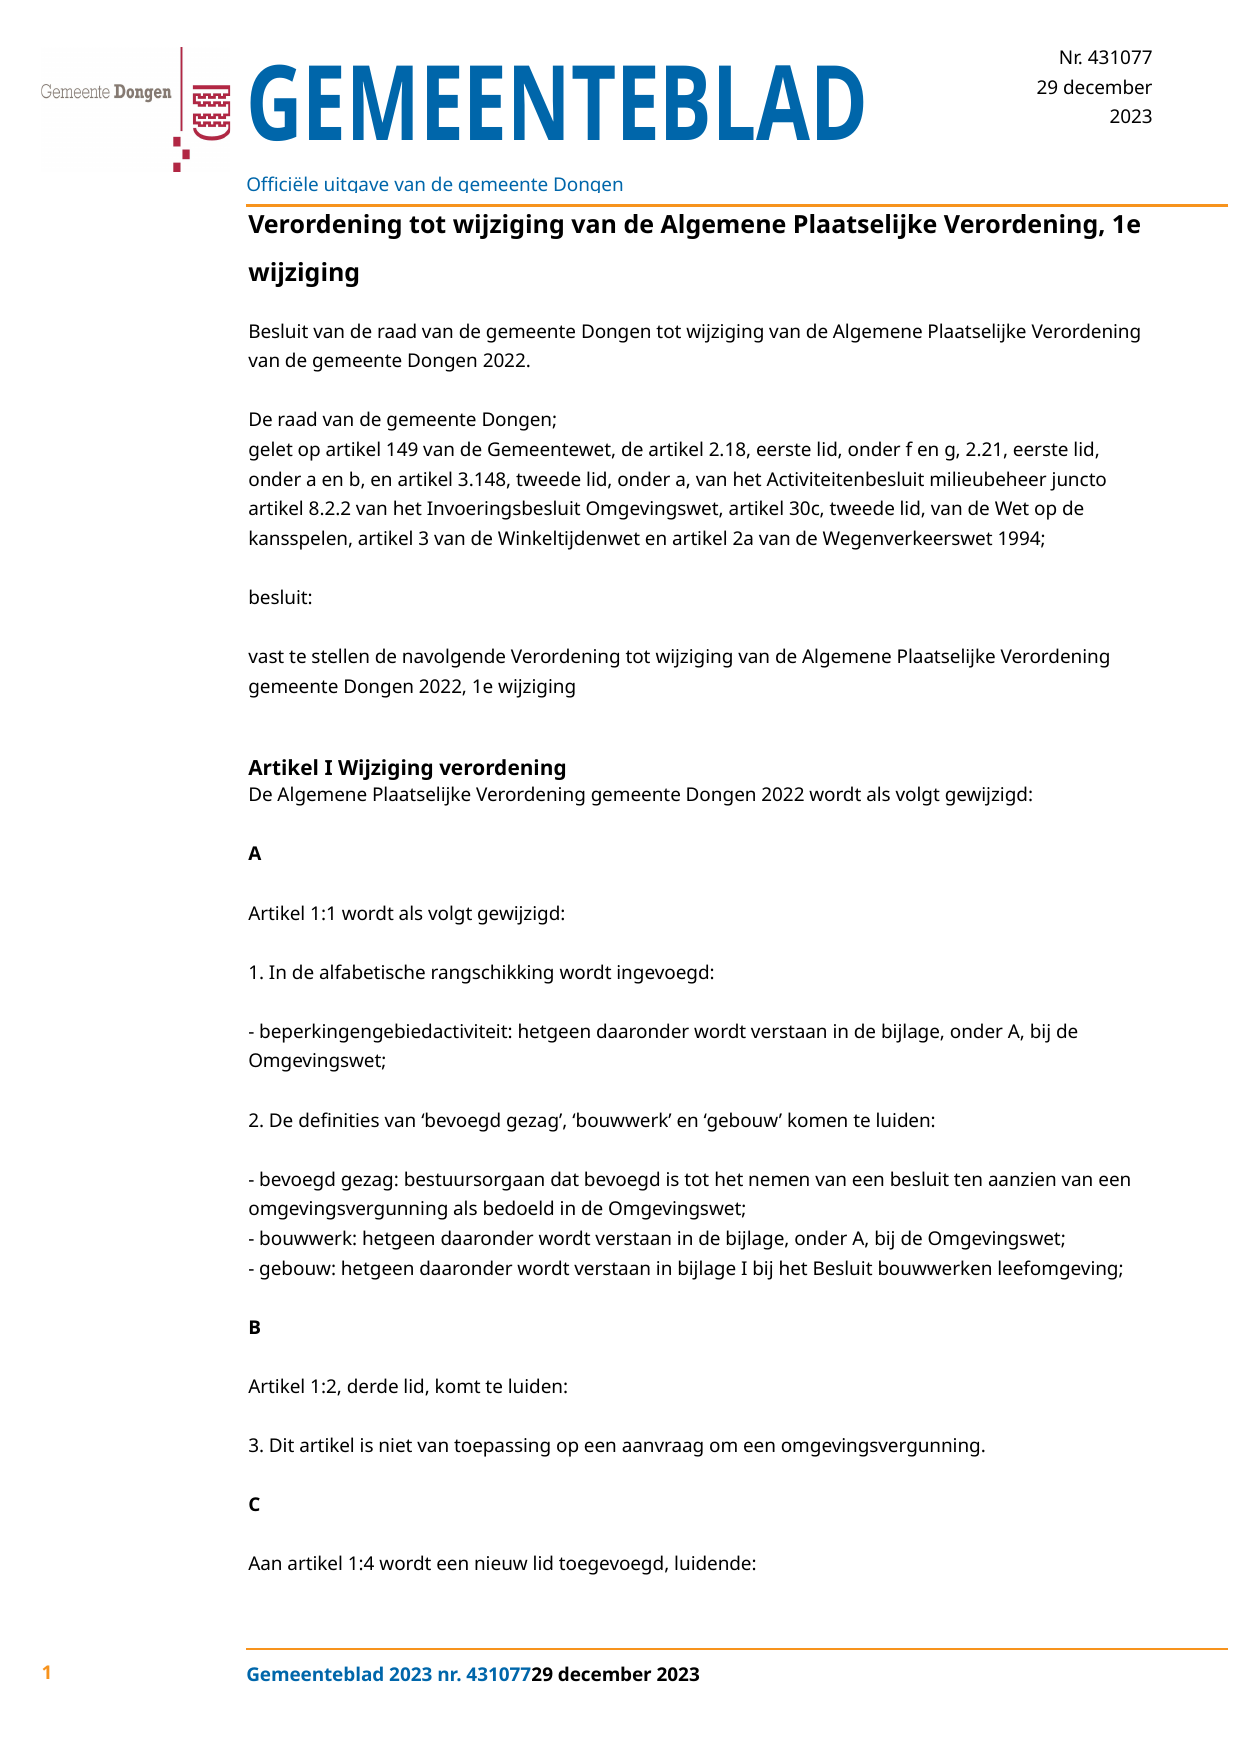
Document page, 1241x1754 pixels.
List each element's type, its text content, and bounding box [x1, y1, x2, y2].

text De Algemene Plaatselijke Verordening gemeente Dongen 2022 wordt als volgt gewijzigd: [248, 781, 1152, 807]
text 2. De definities van ‘bevoegd gezag’, ‘bouwwerk’ en ‘gebouw’ komen te luiden: [248, 1107, 1152, 1132]
text Artikel 1:1 wordt als volgt gewijzigd: [248, 900, 1152, 925]
text 1. In de alfabetische rangschikking wordt ingevoegd: [248, 959, 1152, 984]
text Artikel I Wijziging verordening [248, 753, 1152, 781]
text C [248, 1491, 1152, 1517]
text - bevoegd gezag: bestuursorgaan dat bevoegd is tot het nemen van een besluit ten aanzien van een omgevingsvergunning als bedoeld in de Omgevingswet; [248, 1166, 1152, 1221]
text - bouwwerk: hetgeen daaronder wordt verstaan in de bijlage, onder A, bij de Omgevingswet; [248, 1225, 1152, 1251]
text De raad van de gemeente Dongen; [248, 407, 1152, 432]
picture [41, 47, 231, 172]
text Aan artikel 1:4 wordt een nieuw lid toegevoegd, luidende: [248, 1551, 1152, 1576]
text A [248, 841, 1152, 866]
text B [248, 1314, 1152, 1339]
text gelet op artikel 149 van de Gemeentewet, de artikel 2.18, eerste lid, onder f en g, 2.21, eerste lid, onder a en b, en artikel 3.148, tweede lid, onder a, van het Activiteitenbesluit milieubeheer juncto artikel 8.2.2 van het Invoeringsbesluit Omgevingswet, artikel 30c, tweede lid, van de Wet op de kansspelen, artikel 3 van de Winkeltijdenwet en artikel 2a van de Wegenverkeerswet 1994; [248, 436, 1152, 551]
text besluit: [248, 584, 1152, 610]
text Besluit van de raad van de gemeente Dongen tot wijziging van de Algemene Plaatselijke Verordening van de gemeente Dongen 2022. [248, 318, 1152, 373]
text Artikel 1:2, derde lid, komt te luiden: [248, 1373, 1152, 1399]
text - gebouw: hetgeen daaronder wordt verstaan in bijlage I bij het Besluit bouwwerken leefomgeving; [248, 1255, 1152, 1280]
text - beperkingengebiedactiviteit: hetgeen daaronder wordt verstaan in de bijlage, onder A, bij de Omgevingswet; [248, 1018, 1152, 1073]
text 3. Dit artikel is niet van toepassing op een aanvraag om een omgevingsvergunning. [248, 1432, 1152, 1458]
text Verordening tot wijziging van de Algemene Plaatselijke Verordening, 1e wijziging [248, 207, 1152, 288]
text vast te stellen de navolgende Verordening tot wijziging van de Algemene Plaatselijke Verordening gemeente Dongen 2022, 1e wijziging [248, 643, 1152, 699]
